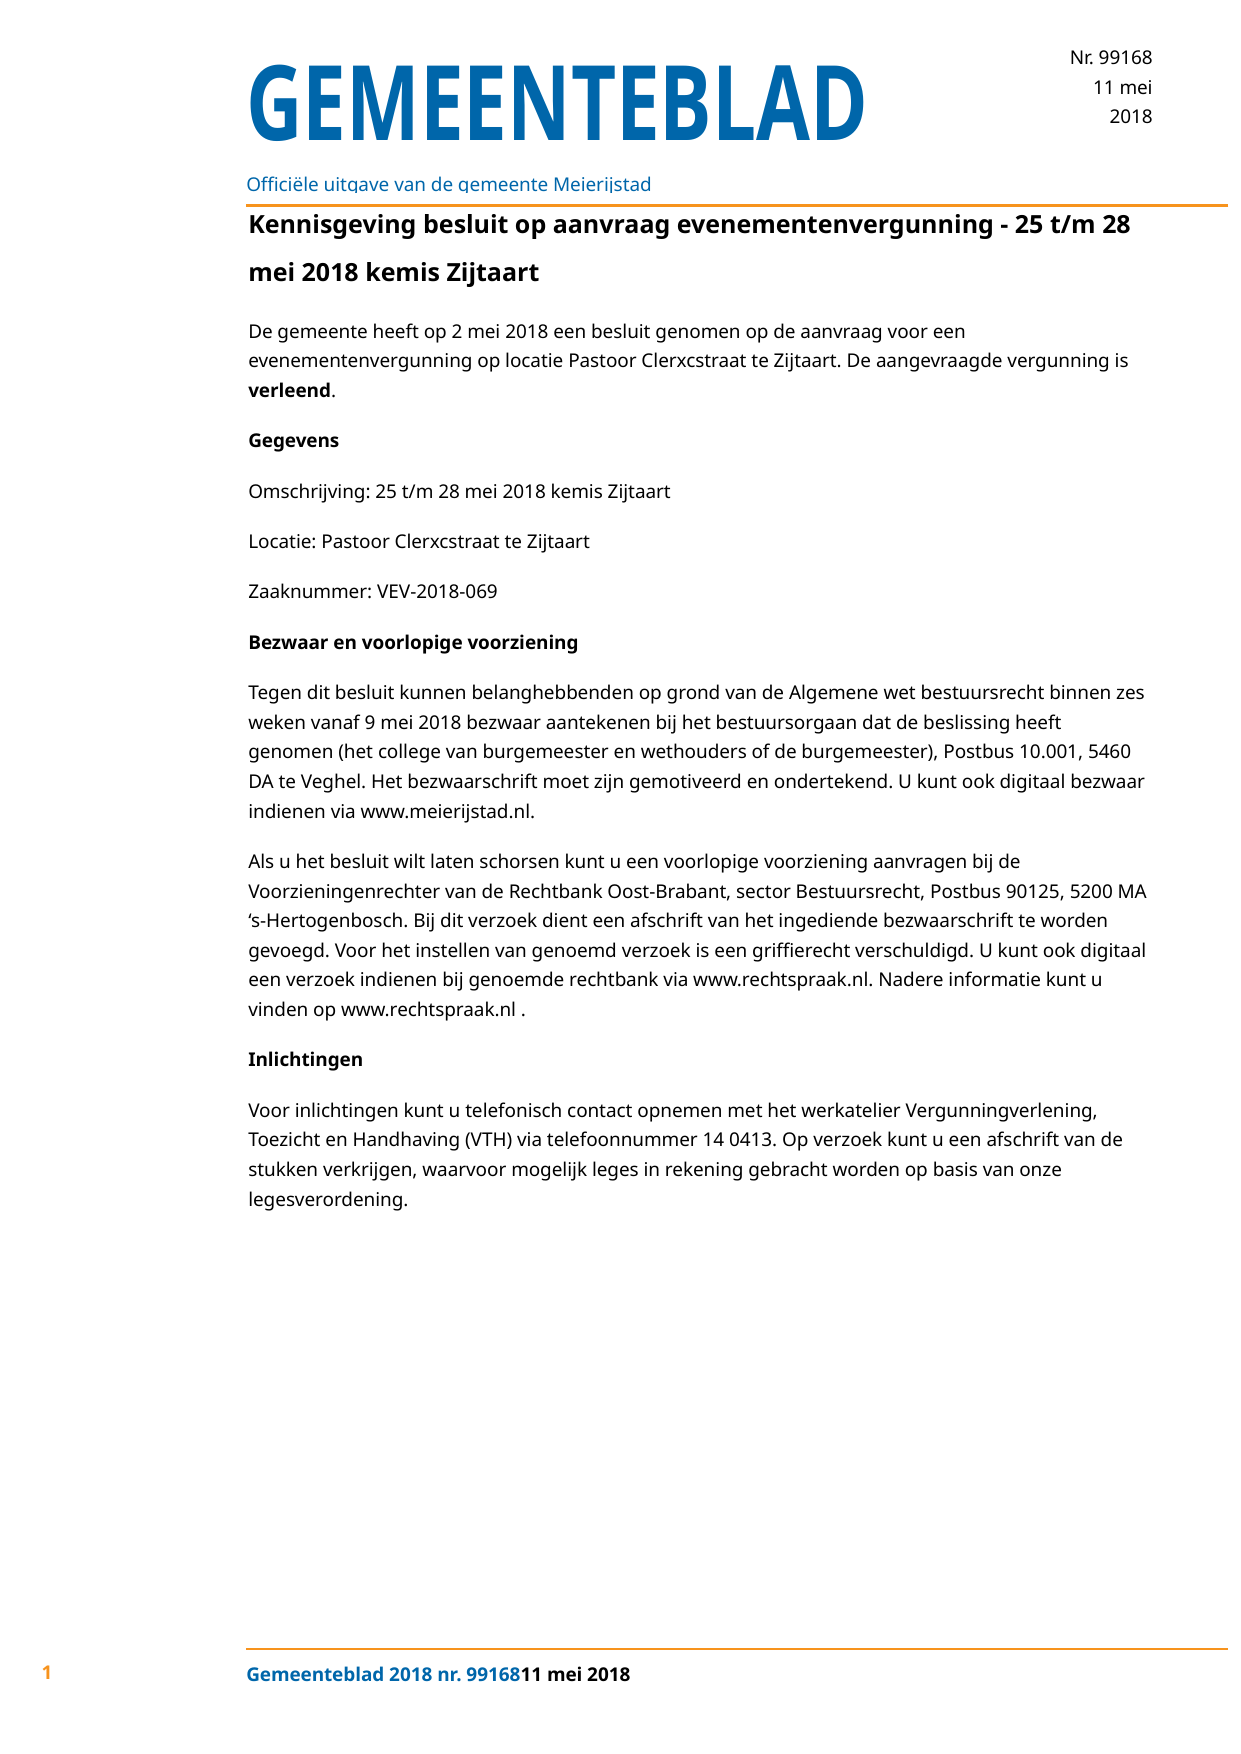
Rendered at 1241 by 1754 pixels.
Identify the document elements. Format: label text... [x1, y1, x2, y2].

picture [41, 47, 231, 172]
text Bezwaar en voorlopige voorziening [248, 629, 1152, 655]
text Als u het besluit wilt laten schorsen kunt u een voorlopige voorziening aanvragen bij de Voorzieningenrechter van de Rechtbank Oost-Brabant, sector Bestuursrecht, Postbus 90125, 5200 MA ‘s-Hertogenbosch. Bij dit verzoek dient een afschrift van het ingediende bezwaarschrift te worden gevoegd. Voor het instellen van genoemd verzoek is een griffierecht verschuldigd. U kunt ook digitaal een verzoek indienen bij genoemde rechtbank via www.rechtspraak.nl. Nadere informatie kunt u vinden op www.rechtspraak.nl . [248, 848, 1152, 1022]
text De gemeente heeft op 2 mei 2018 een besluit genomen op de aanvraag voor een evenementenvergunning op locatie Pastoor Clerxcstraat te Zijtaart. De aangevraagde vergunning is verleend. [248, 318, 1152, 403]
text Zaaknummer: VEV-2018-069 [248, 579, 1152, 604]
text Inlichtingen [248, 1047, 1152, 1072]
text Gegevens [248, 427, 1152, 453]
text Omschrijving: 25 t/m 28 mei 2018 kemis Zijtaart [248, 478, 1152, 504]
text Tegen dit besluit kunnen belanghebbenden op grond van de Algemene wet bestuursrecht binnen zes weken vanaf 9 mei 2018 bezwaar aantekenen bij het bestuursorgaan dat de beslissing heeft genomen (het college van burgemeester en wethouders of de burgemeester), Postbus 10.001, 5460 DA te Veghel. Het bezwaarschrift moet zijn gemotiveerd en ondertekend. U kunt ook digitaal bezwaar indienen via www.meierijstad.nl. [248, 679, 1152, 824]
text Kennisgeving besluit op aanvraag evenementenvergunning - 25 t/m 28 mei 2018 kemis Zijtaart [248, 207, 1152, 288]
text Locatie: Pastoor Clerxcstraat te Zijtaart [248, 528, 1152, 554]
text Voor inlichtingen kunt u telefonisch contact opnemen met het werkatelier Vergunningverlening, Toezicht en Handhaving (VTH) via telefoonnummer 14 0413. Op verzoek kunt u een afschrift van de stukken verkrijgen, waarvoor mogelijk leges in rekening gebracht worden op basis van onze legesverordening. [248, 1097, 1152, 1212]
